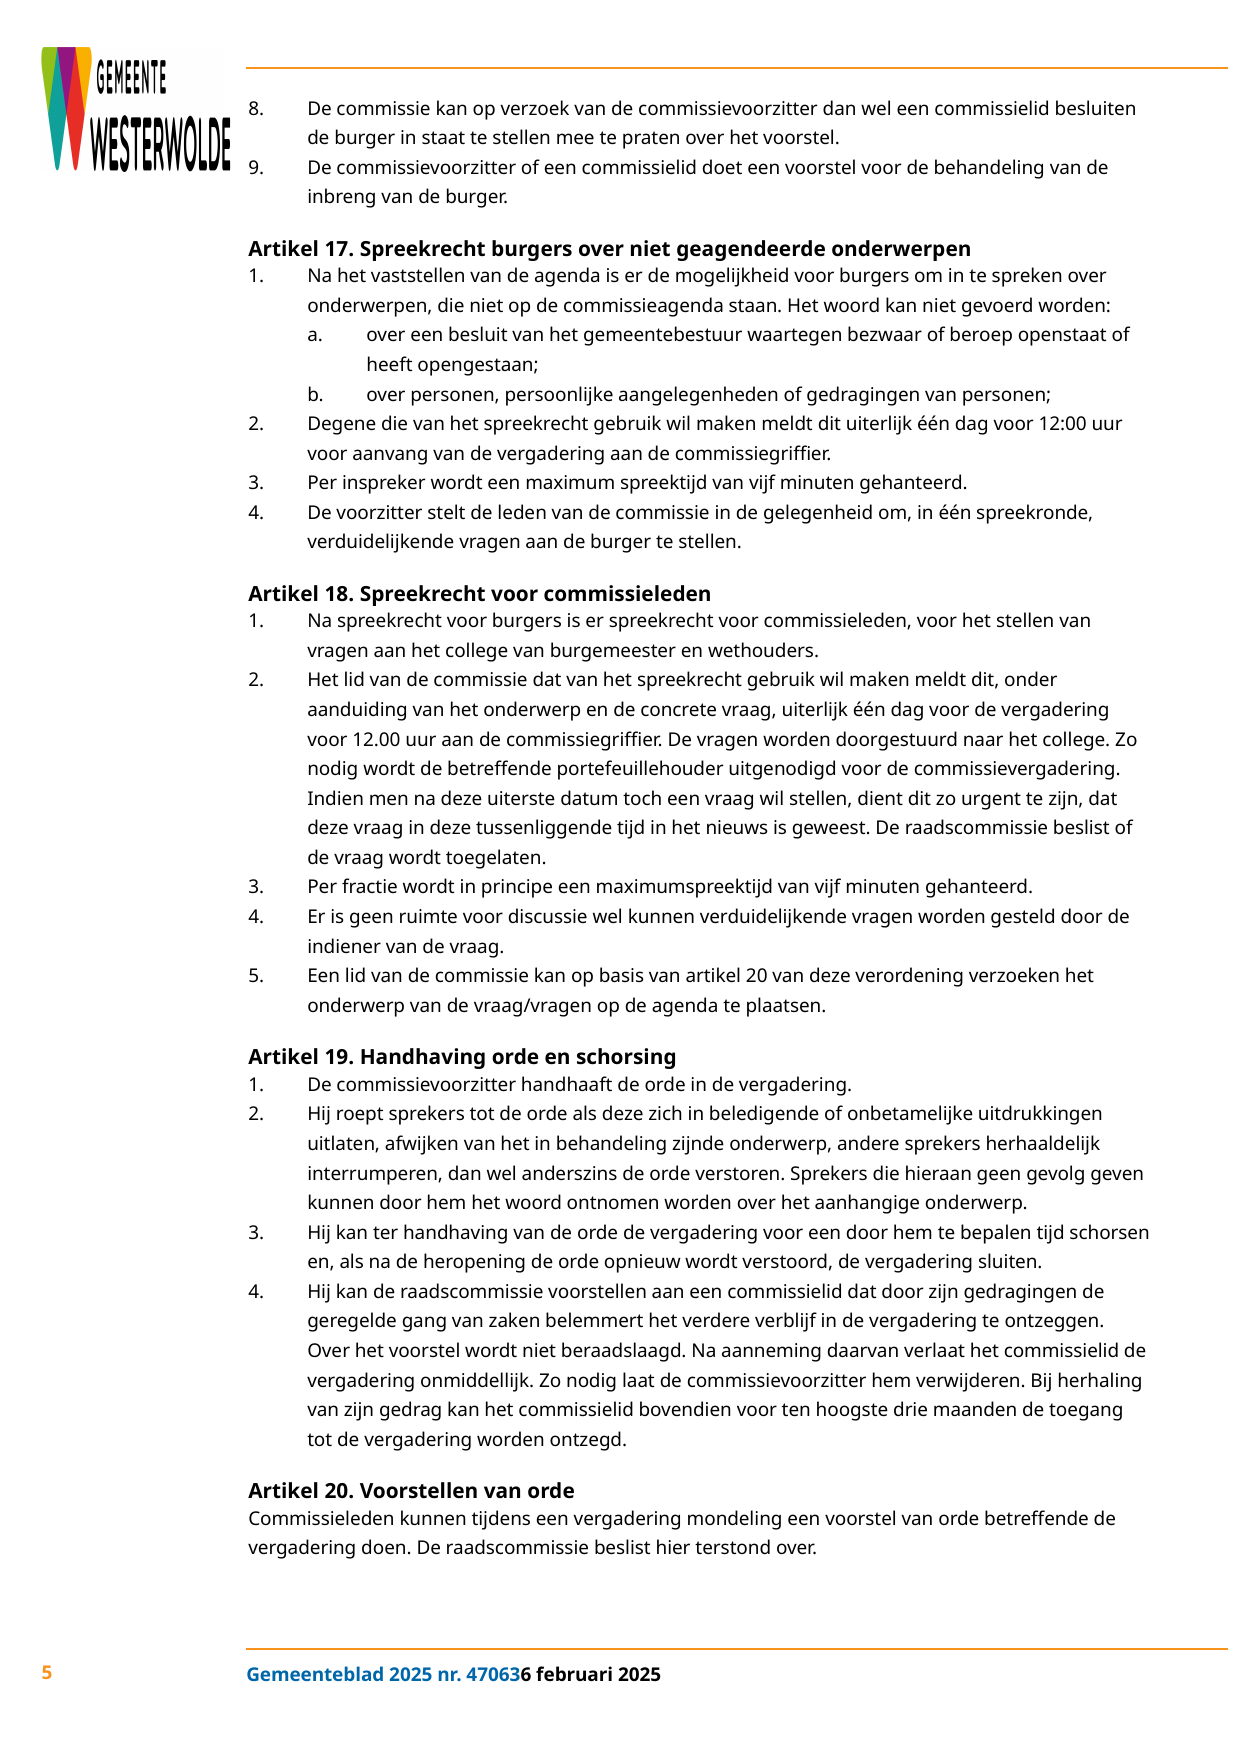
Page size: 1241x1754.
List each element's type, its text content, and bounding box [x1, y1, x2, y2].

list over een besluit van het gemeentebestuur waartegen bezwaar of beroep openstaat of heeft opengestaan; [307, 322, 1152, 377]
list Hij kan de raadscommissie voorstellen aan een commissielid dat door zijn gedragingen de geregelde gang van zaken belemmert het verdere verblijf in de vergadering te ontzeggen. Over het voorstel wordt niet beraadslaagd. Na aanneming daarvan verlaat het commissielid de vergadering onmiddellijk. Zo nodig laat de commissievoorzitter hem verwijderen. Bij herhaling van zijn gedrag kan het commissielid bovendien voor ten hoogste drie maanden de toegang tot de vergadering worden ontzegd. [248, 1278, 1152, 1452]
text Artikel 17. Spreekrecht burgers over niet geagendeerde onderwerpen [248, 234, 1152, 262]
text Commissieleden kunnen tijdens een vergadering mondeling een voorstel van orde betreffende de vergadering doen. De raadscommissie beslist hier terstond over. [248, 1505, 1152, 1560]
list Hij roept sprekers tot de orde als deze zich in beledigende of onbetamelijke uitdrukkingen uitlaten, afwijken van het in behandeling zijnde onderwerp, andere sprekers herhaaldelijk interrumperen, dan wel anderszins de orde verstoren. Sprekers die hieraan geen gevolg geven kunnen door hem het woord ontnomen worden over het aanhangige onderwerp. [248, 1101, 1152, 1215]
list Na het vaststellen van de agenda is er de mogelijkheid voor burgers om in te spreken over onderwerpen, die niet op de commissieagenda staan. Het woord kan niet gevoerd worden: [248, 262, 1152, 318]
list Na spreekrecht voor burgers is er spreekrecht voor commissieleden, voor het stellen van vragen aan het college van burgemeester en wethouders. [248, 607, 1152, 663]
list De voorzitter stelt de leden van de commissie in de gelegenheid om, in één spreekronde, verduidelijkende vragen aan de burger te stellen. [248, 499, 1152, 554]
list Een lid van de commissie kan op basis van artikel 20 van deze verordening verzoeken het onderwerp van de vraag/vragen op de agenda te plaatsen. [248, 962, 1152, 1018]
text Artikel 19. Handhaving orde en schorsing [248, 1042, 1152, 1071]
list De commissie kan op verzoek van de commissievoorzitter dan wel een commissielid besluiten de burger in staat te stellen mee te praten over het voorstel. [248, 95, 1152, 150]
list De commissievoorzitter handhaaft de orde in de vergadering. [248, 1071, 1152, 1097]
list Per fractie wordt in principe een maximumspreektijd van vijf minuten gehanteerd. [248, 874, 1152, 899]
list Hij kan ter handhaving van de orde de vergadering voor een door hem te bepalen tijd schorsen en, als na de heropening de orde opnieuw wordt verstoord, de vergadering sluiten. [248, 1219, 1152, 1274]
picture [41, 47, 231, 172]
text Artikel 18. Spreekrecht voor commissieleden [248, 579, 1152, 607]
list Degene die van het spreekrecht gebruik wil maken meldt dit uiterlijk één dag voor 12:00 uur voor aanvang van de vergadering aan de commissiegriffier. [248, 410, 1152, 466]
list Er is geen ruimte voor discussie wel kunnen verduidelijkende vragen worden gesteld door de indiener van de vraag. [248, 903, 1152, 959]
text Artikel 20. Voorstellen van orde [248, 1476, 1152, 1505]
list De commissievoorzitter of een commissielid doet een voorstel voor de behandeling van de inbreng van de burger. [248, 154, 1152, 209]
list Het lid van de commissie dat van het spreekrecht gebruik wil maken meldt dit, onder aanduiding van het onderwerp en de concrete vraag, uiterlijk één dag voor de vergadering voor 12.00 uur aan de commissiegriffier. De vragen worden doorgestuurd naar het college. Zo nodig wordt de betreffende portefeuillehouder uitgenodigd voor de commissievergadering. Indien men na deze uiterste datum toch een vraag wil stellen, dient dit zo urgent te zijn, dat deze vraag in deze tussenliggende tijd in het nieuws is geweest. De raadscommissie beslist of de vraag wordt toegelaten. [248, 667, 1152, 870]
list Per inspreker wordt een maximum spreektijd van vijf minuten gehanteerd. [248, 469, 1152, 495]
list over personen, persoonlijke aangelegenheden of gedragingen van personen; [307, 381, 1152, 406]
